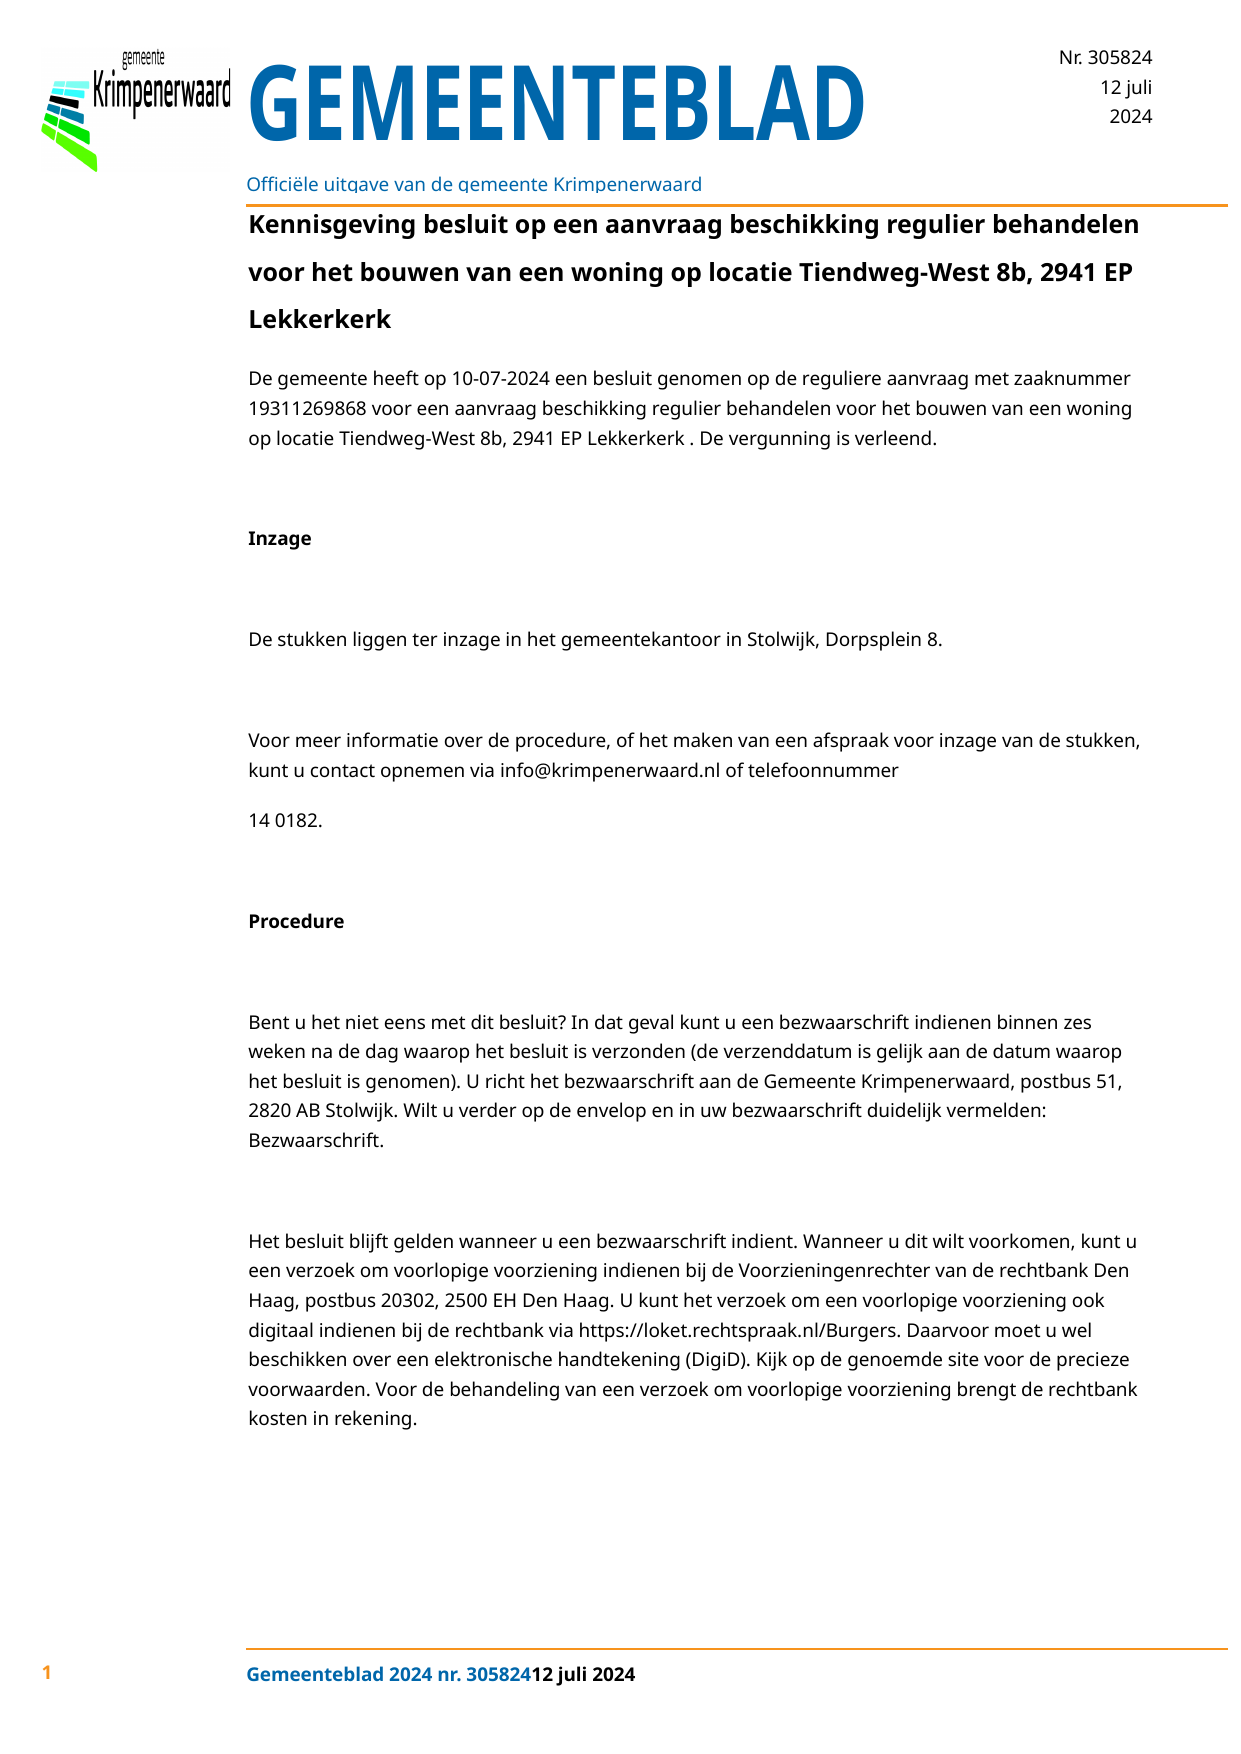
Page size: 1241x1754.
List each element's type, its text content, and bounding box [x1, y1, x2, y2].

text Procedure [248, 908, 1152, 934]
text Kennisgeving besluit op een aanvraag beschikking regulier behandelen voor het bouwen van een woning op locatie Tiendweg-West 8b, 2941 EP Lekkerkerk [248, 207, 1152, 336]
text Inzage [248, 526, 1152, 551]
picture [41, 47, 231, 172]
text Voor meer informatie over de procedure, of het maken van een afspraak voor inzage van de stukken, kunt u contact opnemen via info@krimpenerwaard.nl of telefoonnummer [248, 727, 1152, 782]
text 14 0182. [248, 807, 1152, 833]
text De stukken liggen ter inzage in het gemeentekantoor in Stolwijk, Dorpsplein 8. [248, 626, 1152, 652]
text De gemeente heeft op 10-07-2024 een besluit genomen op de reguliere aanvraag met zaaknummer 19311269868 voor een aanvraag beschikking regulier behandelen voor het bouwen van een woning op locatie Tiendweg-West 8b, 2941 EP Lekkerkerk . De vergunning is verleend. [248, 366, 1152, 450]
text Het besluit blijft gelden wanneer u een bezwaarschrift indient. Wanneer u dit wilt voorkomen, kunt u een verzoek om voorlopige voorziening indienen bij de Voorzieningenrechter van de rechtbank Den Haag, postbus 20302, 2500 EH Den Haag. U kunt het verzoek om een voorlopige voorziening ook digitaal indienen bij de rechtbank via https://loket.rechtspraak.nl/Burgers. Daarvoor moet u wel beschikken over een elektronische handtekening (DigiD). Kijk op de genoemde site voor de precieze voorwaarden. Voor de behandeling van een verzoek om voorlopige voorziening brengt de rechtbank kosten in rekening. [248, 1228, 1152, 1431]
text Bent u het niet eens met dit besluit? In dat geval kunt u een bezwaarschrift indienen binnen zes weken na de dag waarop het besluit is verzonden (de verzenddatum is gelijk aan de datum waarop het besluit is genomen). U richt het bezwaarschrift aan de Gemeente Krimpenerwaard, postbus 51, 2820 AB Stolwijk. Wilt u verder op de envelop en in uw bezwaarschrift duidelijk vermelden: Bezwaarschrift. [248, 1009, 1152, 1153]
